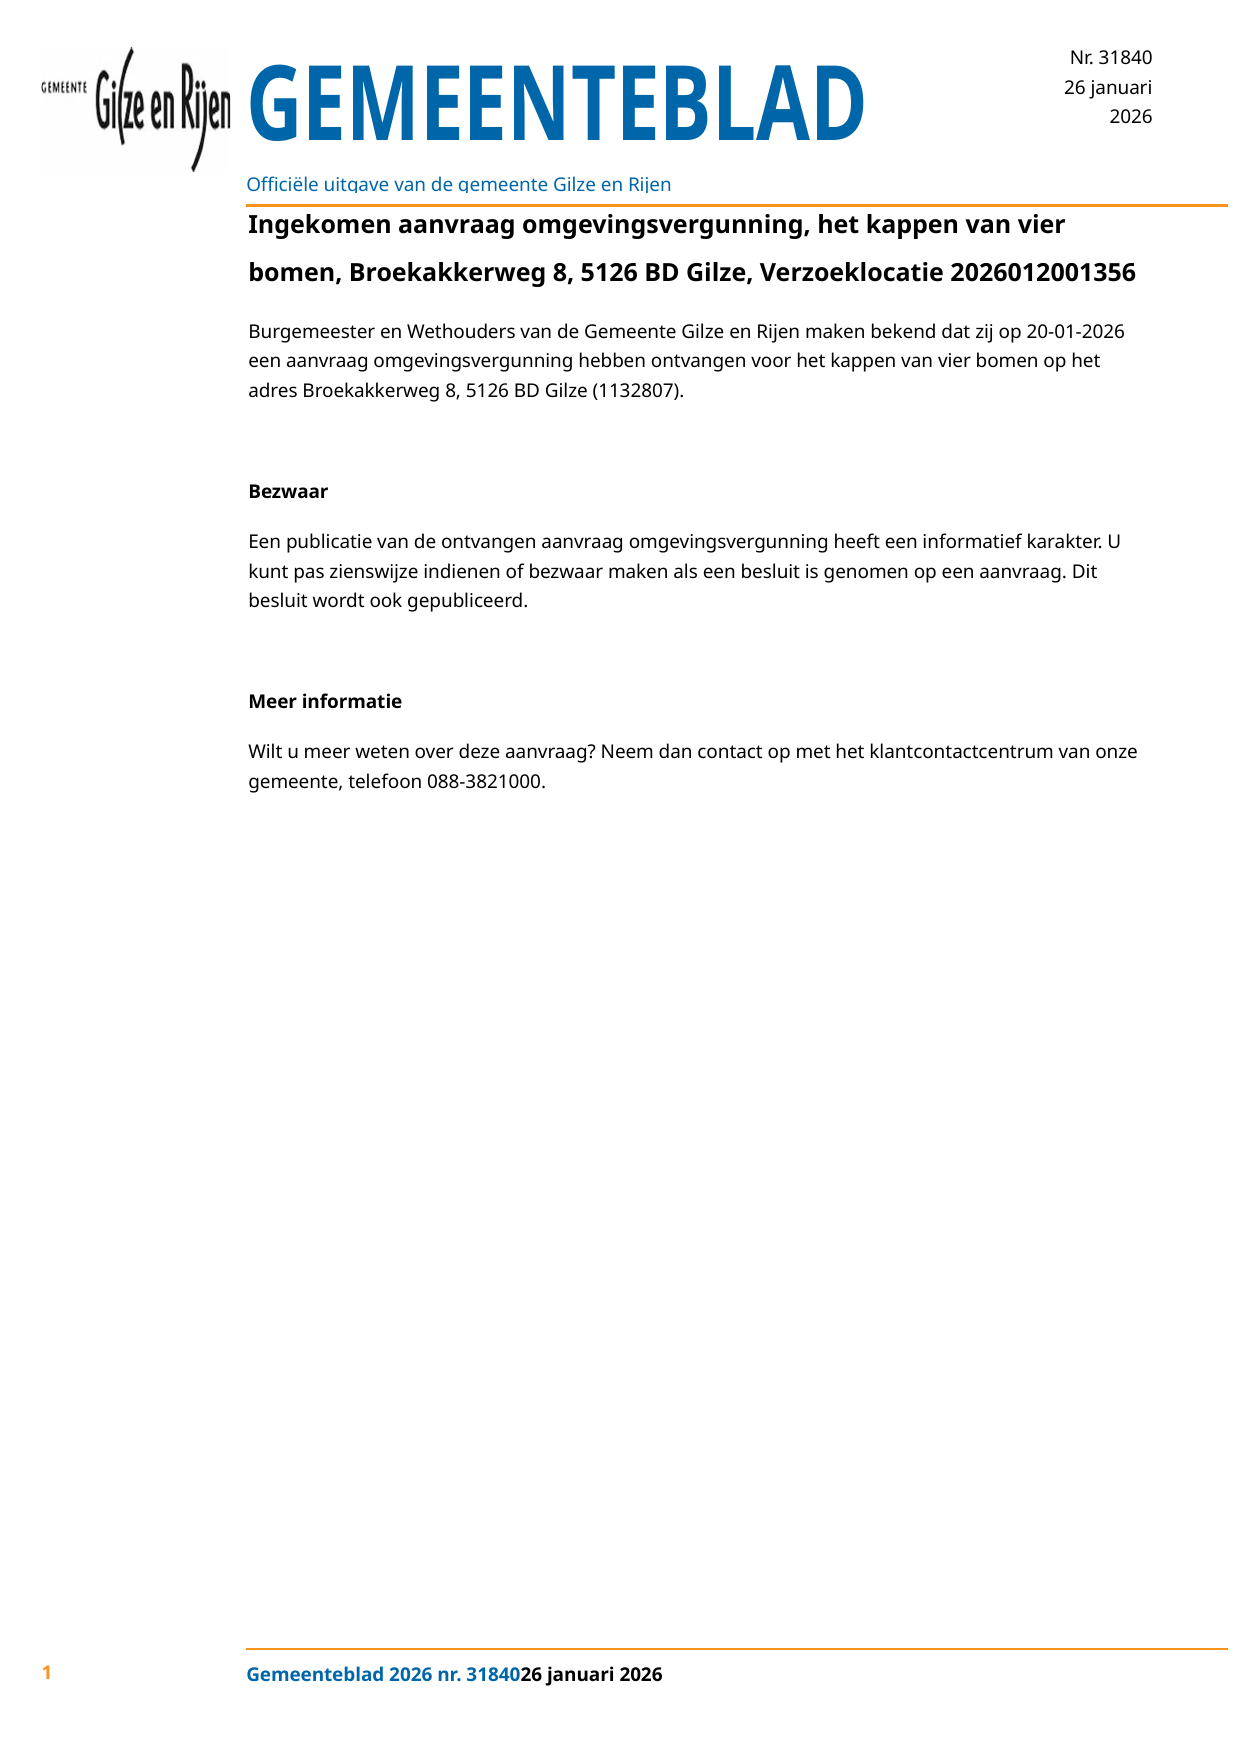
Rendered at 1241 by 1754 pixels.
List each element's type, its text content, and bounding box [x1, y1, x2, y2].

text Burgemeester en Wethouders van de Gemeente Gilze en Rijen maken bekend dat zij op 20-01-2026 een aanvraag omgevingsvergunning hebben ontvangen voor het kappen van vier bomen op het adres Broekakkerweg 8, 5126 BD Gilze (1132807). [248, 318, 1152, 403]
text Ingekomen aanvraag omgevingsvergunning, het kappen van vier bomen, Broekakkerweg 8, 5126 BD Gilze, Verzoeklocatie 2026012001356 [248, 207, 1152, 288]
text Wilt u meer weten over deze aanvraag? Neem dan contact op met het klantcontactcentrum van onze gemeente, telefoon 088-3821000. [248, 739, 1152, 794]
text Bezwaar [248, 478, 1152, 504]
text Meer informatie [248, 688, 1152, 714]
picture [41, 47, 231, 172]
text Een publicatie van de ontvangen aanvraag omgevingsvergunning heeft een informatief karakter. U kunt pas zienswijze indienen of bezwaar maken als een besluit is genomen op een aanvraag. Dit besluit wordt ook gepubliceerd. [248, 528, 1152, 613]
